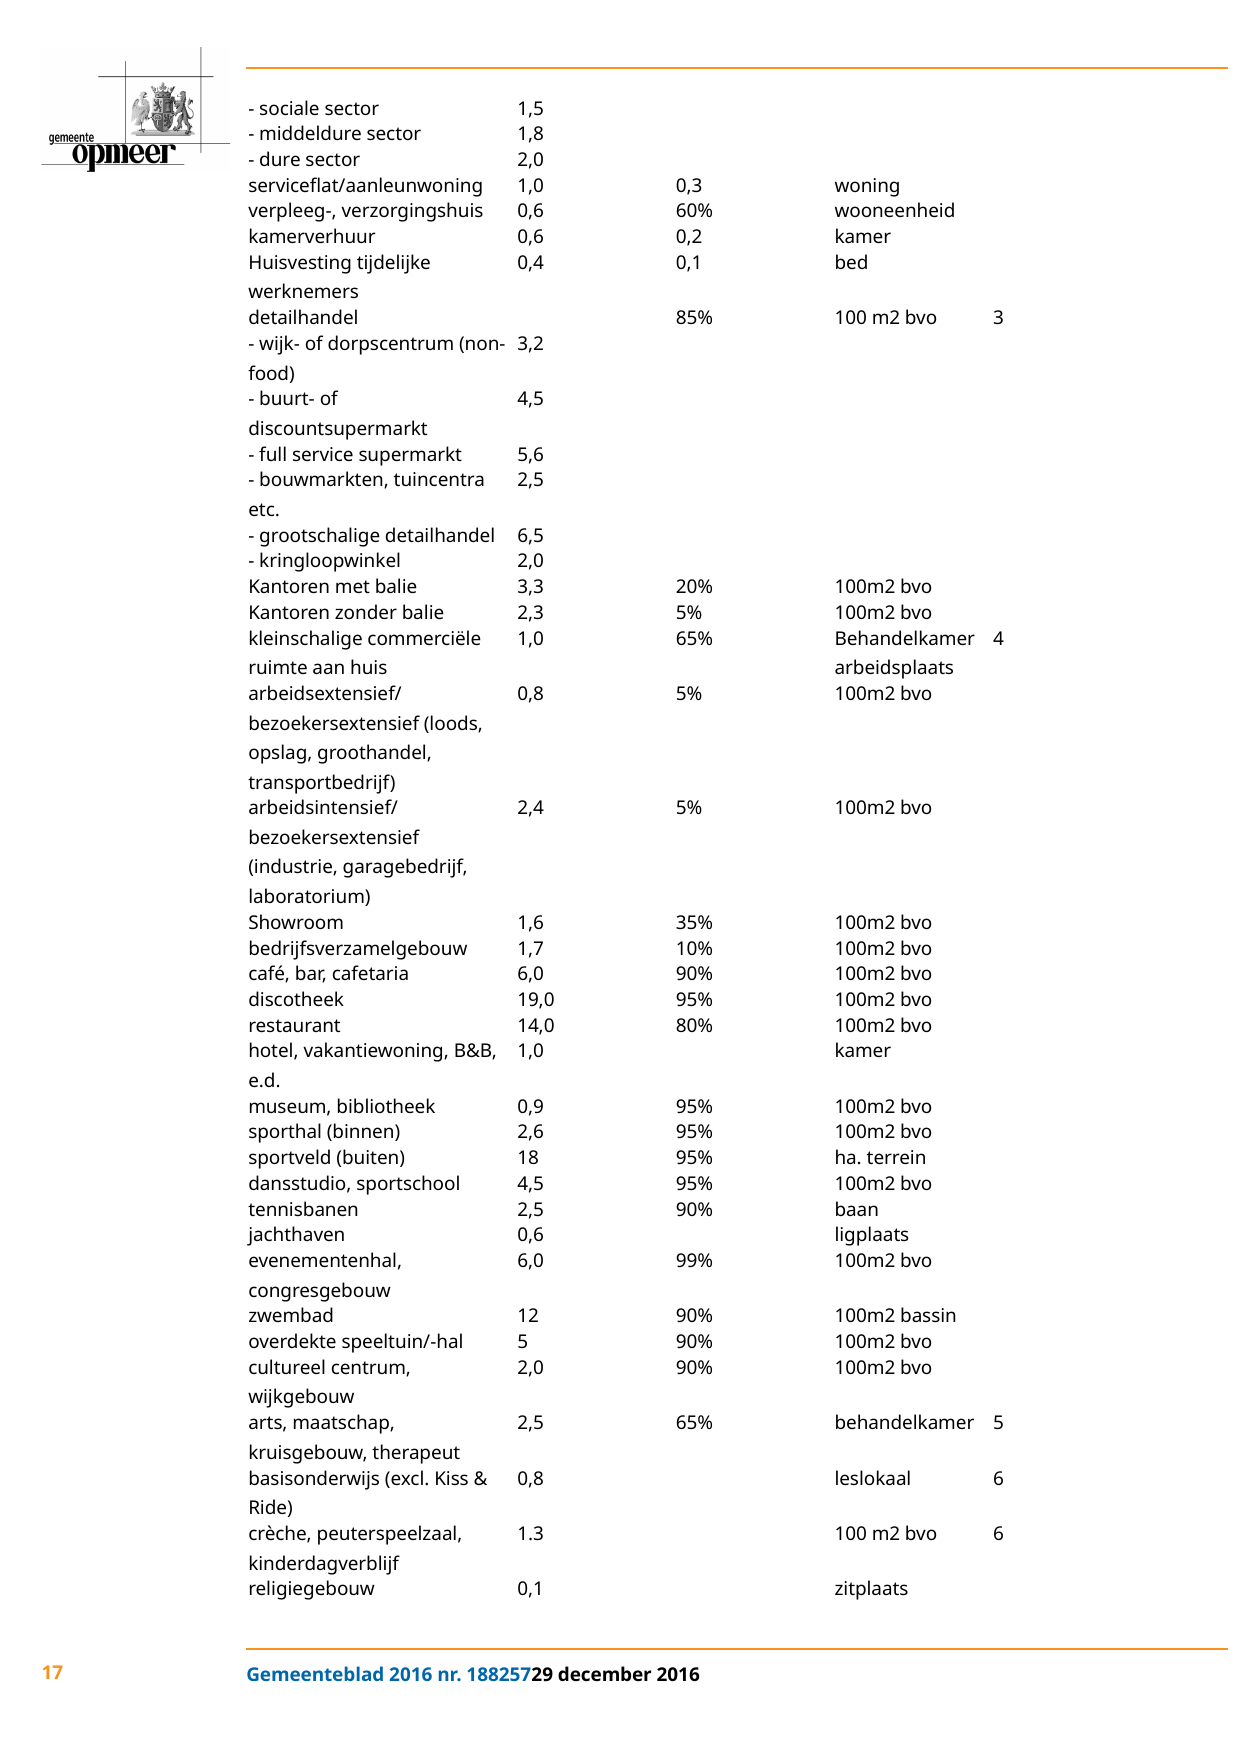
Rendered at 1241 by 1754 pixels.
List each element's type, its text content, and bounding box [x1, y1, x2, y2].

table_cell [676, 1520, 834, 1575]
table_cell 85% [676, 305, 834, 330]
table_cell [993, 1575, 1152, 1601]
table_cell 0,4 [517, 249, 676, 304]
table_cell [993, 680, 1152, 794]
table_cell 5,6 [517, 441, 676, 467]
table_cell discotheek [248, 986, 517, 1012]
table_cell 100m2 bvo [834, 1012, 993, 1038]
table_cell 2,0 [517, 548, 676, 573]
table_cell 95% [676, 1093, 834, 1119]
table_cell [676, 95, 834, 121]
table_cell 1,5 [517, 95, 676, 121]
table_cell 2,4 [517, 795, 676, 909]
table_cell - grootschalige detailhandel [248, 522, 517, 548]
table_cell - buurt- of discountsupermarkt [248, 386, 517, 441]
table_cell [676, 548, 834, 573]
table_cell [834, 95, 993, 121]
table_cell [993, 935, 1152, 961]
table_cell museum, bibliotheek [248, 1093, 517, 1119]
table_cell religiegebouw [248, 1575, 517, 1601]
table_cell [834, 522, 993, 548]
table_cell [834, 146, 993, 172]
table_cell 100m2 bvo [834, 1329, 993, 1354]
table_cell tennisbanen [248, 1196, 517, 1222]
table_cell 0,3 [676, 172, 834, 198]
table_cell woning [834, 172, 993, 198]
table_cell 100m2 bvo [834, 1354, 993, 1409]
table_cell 90% [676, 1354, 834, 1409]
table_cell [834, 467, 993, 522]
table_cell Huisvesting tijdelijke werknemers [248, 249, 517, 304]
table_cell 100m2 bvo [834, 1119, 993, 1144]
table_cell 100m2 bvo [834, 961, 993, 986]
table_cell Showroom [248, 909, 517, 935]
table_cell arbeidsextensief/bezoekersextensief (loods, opslag, groothandel, transportbedrijf) [248, 680, 517, 794]
table_cell 100m2 bvo [834, 680, 993, 794]
table_cell 100m2 bvo [834, 1248, 993, 1303]
table_cell kamer [834, 224, 993, 249]
table_cell 35% [676, 909, 834, 935]
table_cell cultureel centrum, wijkgebouw [248, 1354, 517, 1409]
table_cell zwembad [248, 1303, 517, 1328]
table_cell crèche, peuterspeelzaal, kinderdagverblijf [248, 1520, 517, 1575]
table_cell [993, 599, 1152, 625]
table_cell 1,0 [517, 1038, 676, 1093]
table_cell [993, 172, 1152, 198]
table_cell [993, 795, 1152, 909]
table_cell 6 [993, 1465, 1152, 1520]
table_cell arbeidsintensief/bezoekersextensief (industrie, garagebedrijf, laboratorium) [248, 795, 517, 909]
table_cell 3,2 [517, 330, 676, 386]
table_cell 5% [676, 795, 834, 909]
table_cell 60% [676, 198, 834, 223]
table_cell 2,5 [517, 1410, 676, 1465]
table_cell bedrijfsverzamelgebouw [248, 935, 517, 961]
table_cell [517, 305, 676, 330]
table_cell 5 [517, 1329, 676, 1354]
table_cell evenementenhal, congresgebouw [248, 1248, 517, 1303]
table_cell ligplaats [834, 1222, 993, 1247]
table_cell 95% [676, 1170, 834, 1196]
table_cell 4 [993, 625, 1152, 680]
table_cell 19,0 [517, 986, 676, 1012]
table_cell restaurant [248, 1012, 517, 1038]
table_cell [993, 198, 1152, 223]
table_cell 0,6 [517, 198, 676, 223]
table_cell [993, 1119, 1152, 1144]
table_cell 12 [517, 1303, 676, 1328]
table_cell 90% [676, 1329, 834, 1354]
table_cell [993, 1196, 1152, 1222]
table_cell kleinschalige commerciële ruimte aan huis [248, 625, 517, 680]
table_cell 20% [676, 573, 834, 599]
table_cell [834, 330, 993, 386]
table_cell [676, 522, 834, 548]
table_cell [676, 1575, 834, 1601]
table_cell [993, 121, 1152, 146]
table_cell - sociale sector [248, 95, 517, 121]
table_cell [676, 1222, 834, 1247]
table_cell 100 m2 bvo [834, 305, 993, 330]
table_cell [993, 1012, 1152, 1038]
table_cell 0,1 [676, 249, 834, 304]
table_cell jachthaven [248, 1222, 517, 1247]
table_cell [993, 1222, 1152, 1247]
table_cell - wijk- of dorpscentrum (non-food) [248, 330, 517, 386]
table_cell kamerverhuur [248, 224, 517, 249]
table_cell 90% [676, 961, 834, 986]
table_cell 1,6 [517, 909, 676, 935]
table_cell 65% [676, 625, 834, 680]
table_cell [993, 95, 1152, 121]
table_cell 1,0 [517, 625, 676, 680]
table_cell [993, 1329, 1152, 1354]
table_cell behandelkamer [834, 1410, 993, 1465]
table_cell 0,8 [517, 1465, 676, 1520]
table_cell 95% [676, 1119, 834, 1144]
table_cell - dure sector [248, 146, 517, 172]
table_cell 90% [676, 1196, 834, 1222]
table_cell [993, 467, 1152, 522]
table_cell zitplaats [834, 1575, 993, 1601]
table_cell ha. terrein [834, 1145, 993, 1170]
table_cell [993, 224, 1152, 249]
table_cell 0,8 [517, 680, 676, 794]
table_cell 4,5 [517, 386, 676, 441]
table_cell Behandelkamer arbeidsplaats [834, 625, 993, 680]
table_cell 99% [676, 1248, 834, 1303]
table_cell [676, 146, 834, 172]
table_cell - bouwmarkten, tuincentra etc. [248, 467, 517, 522]
table_cell [676, 121, 834, 146]
table_cell 100m2 bvo [834, 935, 993, 961]
table_cell 65% [676, 1410, 834, 1465]
table_cell 2,5 [517, 1196, 676, 1222]
table_cell sportveld (buiten) [248, 1145, 517, 1170]
table_cell [993, 909, 1152, 935]
table_cell 1.3 [517, 1520, 676, 1575]
table_cell [993, 961, 1152, 986]
table_cell [993, 1093, 1152, 1119]
table_cell [834, 548, 993, 573]
table_cell kamer [834, 1038, 993, 1093]
table_cell 1,0 [517, 172, 676, 198]
table_cell basisonderwijs (excl. Kiss & Ride) [248, 1465, 517, 1520]
table_cell café, bar, cafetaria [248, 961, 517, 986]
picture [41, 47, 231, 172]
table_cell [993, 522, 1152, 548]
table_cell [676, 441, 834, 467]
table_cell 95% [676, 1145, 834, 1170]
table_cell serviceflat/aanleunwoning [248, 172, 517, 198]
table_cell 5% [676, 599, 834, 625]
table_cell [993, 386, 1152, 441]
table_cell - kringloopwinkel [248, 548, 517, 573]
table_cell [834, 441, 993, 467]
table_cell 18 [517, 1145, 676, 1170]
table_cell 100m2 bvo [834, 909, 993, 935]
table_cell - full service supermarkt [248, 441, 517, 467]
table_cell baan [834, 1196, 993, 1222]
table_cell 5% [676, 680, 834, 794]
table_cell [993, 441, 1152, 467]
table_cell [676, 1038, 834, 1093]
table_cell detailhandel [248, 305, 517, 330]
table_cell 10% [676, 935, 834, 961]
table_cell 4,5 [517, 1170, 676, 1196]
table_cell Kantoren zonder balie [248, 599, 517, 625]
table_cell 3,3 [517, 573, 676, 599]
table_cell 100 m2 bvo [834, 1520, 993, 1575]
table_cell 100m2 bvo [834, 795, 993, 909]
table_cell 1,7 [517, 935, 676, 961]
table_cell 0,9 [517, 1093, 676, 1119]
table_cell 0,6 [517, 224, 676, 249]
table_cell 2,3 [517, 599, 676, 625]
table_cell [993, 330, 1152, 386]
table_cell [993, 548, 1152, 573]
table_cell [993, 1303, 1152, 1328]
table_cell 90% [676, 1303, 834, 1328]
table_cell [993, 1038, 1152, 1093]
table_cell overdekte speeltuin/-hal [248, 1329, 517, 1354]
table_cell 6 [993, 1520, 1152, 1575]
table_cell 80% [676, 1012, 834, 1038]
table_cell 0,6 [517, 1222, 676, 1247]
table_cell bed [834, 249, 993, 304]
table_cell 3 [993, 305, 1152, 330]
table_cell 2,0 [517, 1354, 676, 1409]
table_cell [676, 467, 834, 522]
table_cell [676, 386, 834, 441]
table_cell [993, 573, 1152, 599]
table_cell 95% [676, 986, 834, 1012]
table_cell 14,0 [517, 1012, 676, 1038]
table_cell 6,5 [517, 522, 676, 548]
table_cell [993, 146, 1152, 172]
table_cell wooneenheid [834, 198, 993, 223]
table_cell Kantoren met balie [248, 573, 517, 599]
table_cell 100m2 bvo [834, 599, 993, 625]
table_cell 2,5 [517, 467, 676, 522]
table_cell [834, 121, 993, 146]
table_cell 100m2 bvo [834, 986, 993, 1012]
table_cell [993, 1170, 1152, 1196]
table_cell leslokaal [834, 1465, 993, 1520]
table_cell [676, 1465, 834, 1520]
table_cell 6,0 [517, 961, 676, 986]
table_cell [993, 1354, 1152, 1409]
table_cell 1,8 [517, 121, 676, 146]
table_cell 0,1 [517, 1575, 676, 1601]
table_cell 2,0 [517, 146, 676, 172]
table_cell verpleeg-, verzorgingshuis [248, 198, 517, 223]
table_cell sporthal (binnen) [248, 1119, 517, 1144]
table_cell 100m2 bvo [834, 1093, 993, 1119]
table_cell arts, maatschap, kruisgebouw, therapeut [248, 1410, 517, 1465]
table_cell [993, 1145, 1152, 1170]
table_cell - middeldure sector [248, 121, 517, 146]
table_cell 5 [993, 1410, 1152, 1465]
table_cell 0,2 [676, 224, 834, 249]
table_cell 100m2 bassin [834, 1303, 993, 1328]
table_cell [676, 330, 834, 386]
table_cell dansstudio, sportschool [248, 1170, 517, 1196]
table_cell [993, 249, 1152, 304]
table_cell 2,6 [517, 1119, 676, 1144]
table_cell 100m2 bvo [834, 573, 993, 599]
table_cell [993, 1248, 1152, 1303]
table_cell 100m2 bvo [834, 1170, 993, 1196]
table_cell 6,0 [517, 1248, 676, 1303]
table_cell hotel, vakantiewoning, B&B, e.d. [248, 1038, 517, 1093]
table_cell [834, 386, 993, 441]
table_cell [993, 986, 1152, 1012]
